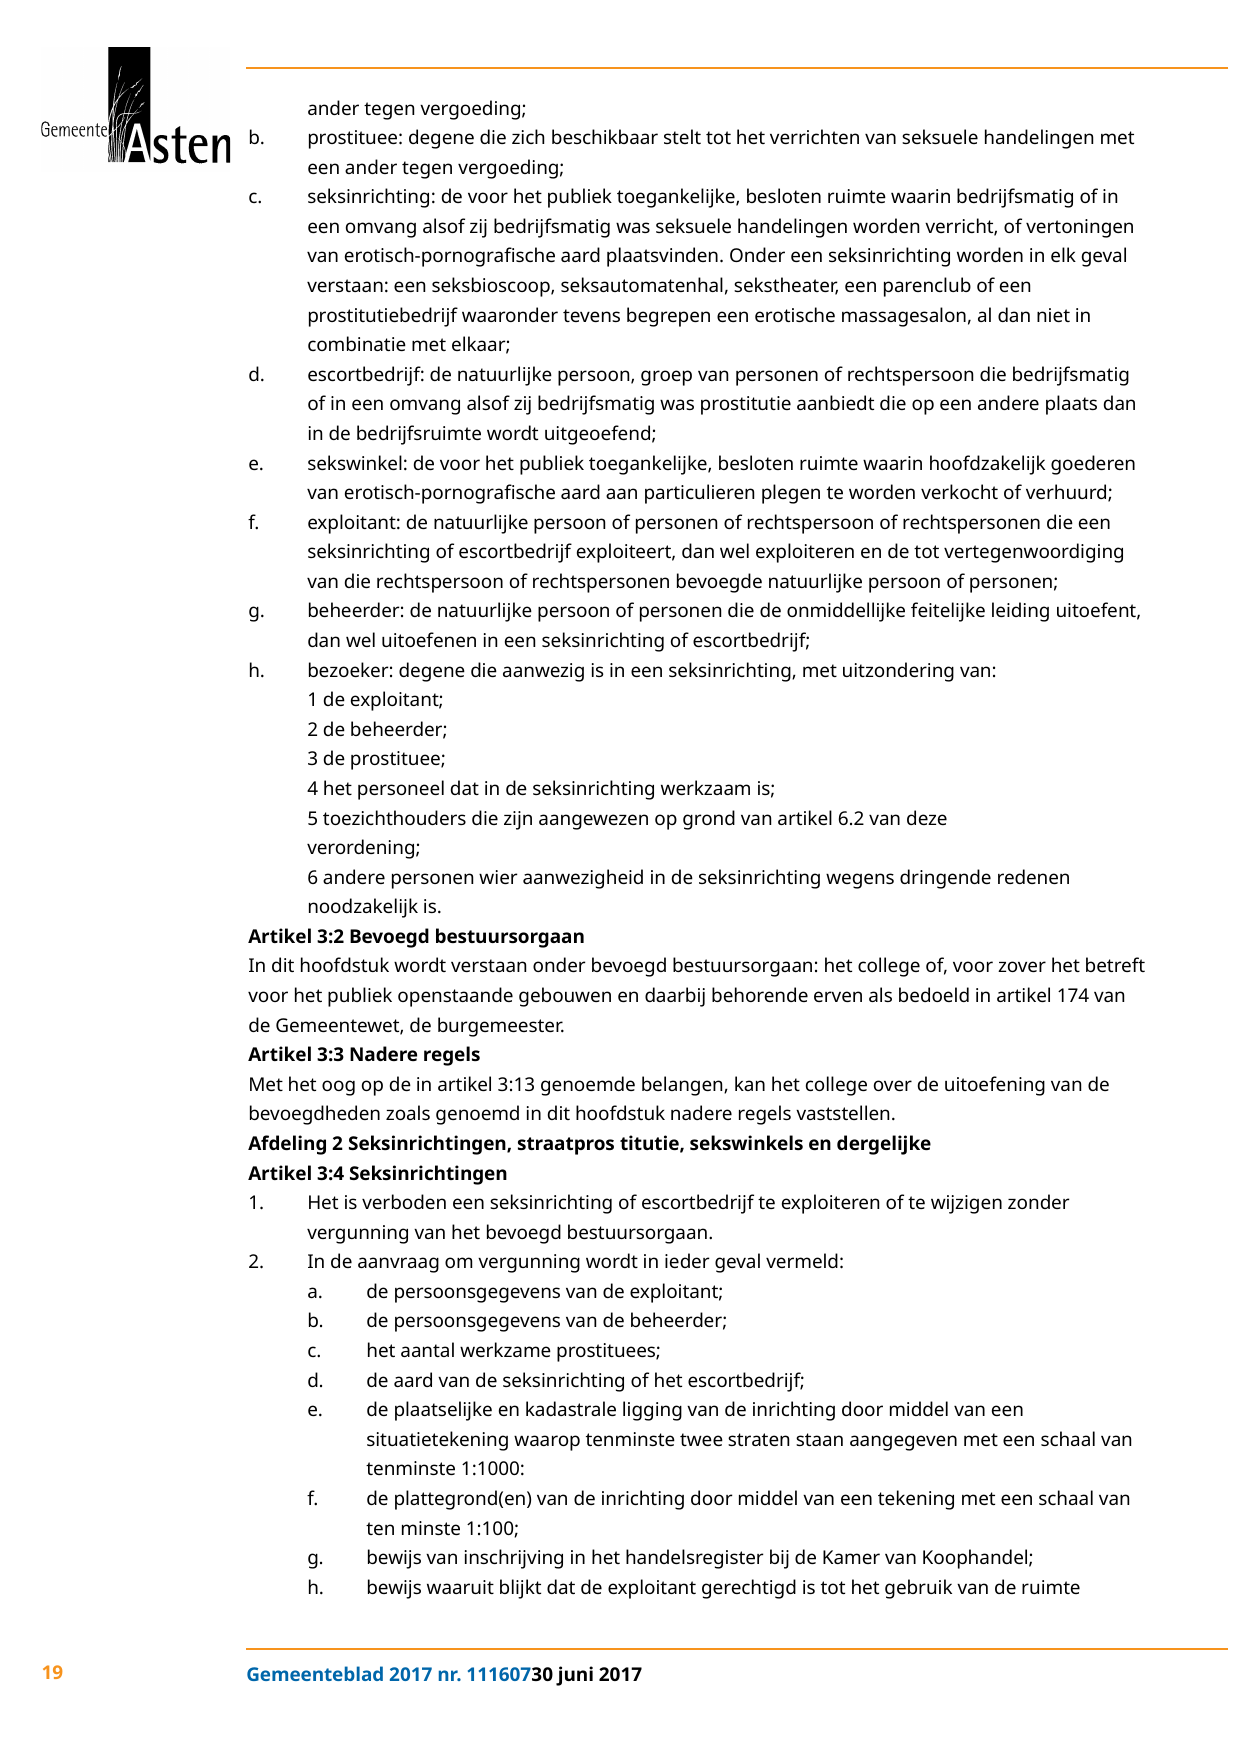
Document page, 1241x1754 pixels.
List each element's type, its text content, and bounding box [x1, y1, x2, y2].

text Artikel 3:4 Seksinrichtingen [248, 1160, 1152, 1186]
text In dit hoofdstuk wordt verstaan onder bevoegd bestuursorgaan: het college of, voor zover het betreft voor het publiek openstaande gebouwen en daarbij behorende erven als bedoeld in artikel 174 van de Gemeentewet, de burgemeester. [248, 953, 1152, 1038]
text Met het oog op de in artikel 3:13 genoemde belangen, kan het college over de uitoefening van de bevoegdheden zoals genoemd in dit hoofdstuk nadere regels vaststellen. [248, 1071, 1152, 1126]
list ander tegen vergoeding; [248, 95, 1152, 121]
list prostituee: degene die zich beschikbaar stelt tot het verrichten van seksuele handelingen met een ander tegen vergoeding; [248, 124, 1152, 180]
list bezoeker: degene die aanwezig is in een seksinrichting, met uitzondering van: [248, 657, 1152, 683]
list de persoonsgegevens van de beheerder; [307, 1308, 1152, 1333]
list escortbedrijf: de natuurlijke persoon, groep van personen of rechtspersoon die bedrijfsmatig of in een omvang alsof zij bedrijfsmatig was prostitutie aanbiedt die op een andere plaats dan in de bedrijfsruimte wordt uitgeoefend; [248, 361, 1152, 446]
list bewijs van inschrijving in het handelsregister bij de Kamer van Koophandel; [307, 1544, 1152, 1570]
list de plaatselijke en kadastrale ligging van de inrichting door middel van een situatietekening waarop tenminste twee straten staan aangegeven met een schaal van tenminste 1:1000: [307, 1396, 1152, 1481]
list 1 de exploitant; [248, 686, 1152, 712]
text Artikel 3:3 Nadere regels [248, 1041, 1152, 1067]
list seksinrichting: de voor het publiek toegankelijke, besloten ruimte waarin bedrijfsmatig of in een omvang alsof zij bedrijfsmatig was seksuele handelingen worden verricht, of vertoningen van erotisch-pornografische aard plaatsvinden. Onder een seksinrichting worden in elk geval verstaan: een seksbioscoop, seksautomatenhal, sekstheater, een parenclub of een prostitutiebedrijf waaronder tevens begrepen een erotische massagesalon, al dan niet in combinatie met elkaar; [248, 183, 1152, 357]
list 2 de beheerder; [248, 716, 1152, 742]
list 5 toezichthouders die zijn aangewezen op grond van artikel 6.2 van deze [248, 805, 1152, 831]
text Afdeling 2 Seksinrichtingen, straatpros titutie, sekswinkels en dergelijke [248, 1130, 1152, 1156]
list exploitant: de natuurlijke persoon of personen of rechtspersoon of rechtspersonen die een seksinrichting of escortbedrijf exploiteert, dan wel exploiteren en de tot vertegenwoordiging van die rechtspersoon of rechtspersonen bevoegde natuurlijke persoon of personen; [248, 509, 1152, 594]
list beheerder: de natuurlijke persoon of personen die de onmiddellijke feitelijke leiding uitoefent, dan wel uitoefenen in een seksinrichting of escortbedrijf; [248, 598, 1152, 653]
text Artikel 3:2 Bevoegd bestuursorgaan [248, 923, 1152, 949]
list de plattegrond(en) van de inrichting door middel van een tekening met een schaal van ten minste 1:100; [307, 1485, 1152, 1541]
list Het is verboden een seksinrichting of escortbedrijf te exploiteren of te wijzigen zonder vergunning van het bevoegd bestuursorgaan. [248, 1189, 1152, 1245]
list 3 de prostituee; [248, 746, 1152, 771]
list verordening; [248, 834, 1152, 860]
list In de aanvraag om vergunning wordt in ieder geval vermeld: [248, 1248, 1152, 1274]
list de persoonsgegevens van de exploitant; [307, 1278, 1152, 1304]
picture [41, 47, 231, 172]
list sekswinkel: de voor het publiek toegankelijke, besloten ruimte waarin hoofdzakelijk goederen van erotisch-pornografische aard aan particulieren plegen te worden verkocht of verhuurd; [248, 450, 1152, 505]
list 4 het personeel dat in de seksinrichting werkzaam is; [248, 775, 1152, 801]
list de aard van de seksinrichting of het escortbedrijf; [307, 1367, 1152, 1393]
list 6 andere personen wier aanwezigheid in de seksinrichting wegens dringende redenen noodzakelijk is. [248, 864, 1152, 919]
list bewijs waaruit blijkt dat de exploitant gerechtigd is tot het gebruik van de ruimte [307, 1574, 1152, 1600]
list het aantal werkzame prostituees; [307, 1337, 1152, 1363]
